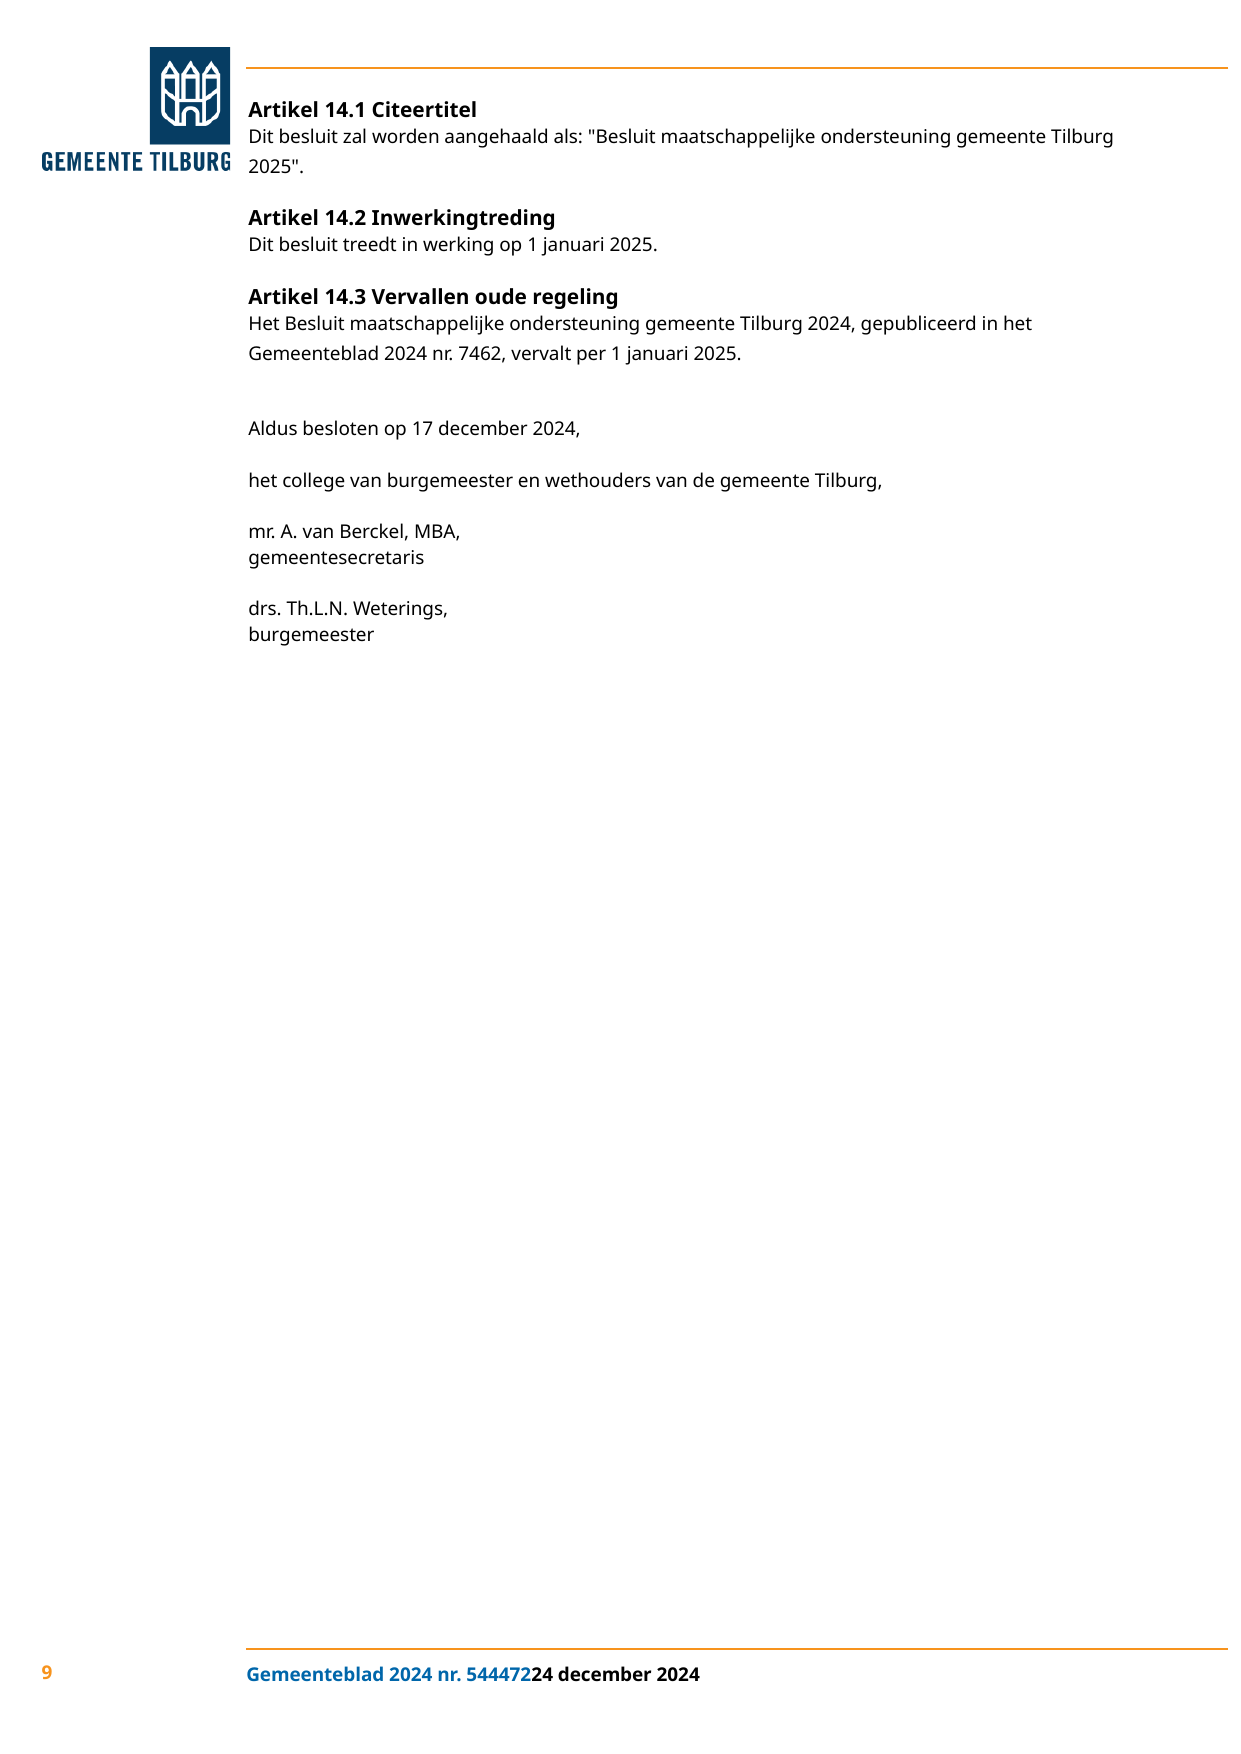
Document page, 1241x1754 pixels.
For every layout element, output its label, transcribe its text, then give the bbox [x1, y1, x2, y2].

text mr. A. van Berckel, MBA, [248, 518, 1152, 544]
text Het Besluit maatschappelijke ondersteuning gemeente Tilburg 2024, gepubliceerd in het Gemeenteblad 2024 nr. 7462, vervalt per 1 januari 2025. [248, 311, 1152, 366]
text Dit besluit zal worden aangehaald als: "Besluit maatschappelijke ondersteuning gemeente Tilburg 2025". [248, 123, 1152, 178]
text Artikel 14.3 Vervallen oude regeling [248, 282, 1152, 311]
text Artikel 14.1 Citeertitel [248, 95, 1152, 123]
text het college van burgemeester en wethouders van de gemeente Tilburg, [248, 467, 1152, 492]
text burgemeester [248, 621, 1152, 647]
text Dit besluit treedt in werking op 1 januari 2025. [248, 232, 1152, 257]
text Aldus besloten op 17 december 2024, [248, 415, 1152, 441]
text Artikel 14.2 Inwerkingtreding [248, 203, 1152, 232]
text drs. Th.L.N. Weterings, [248, 595, 1152, 621]
text gemeentesecretaris [248, 544, 1152, 570]
picture [41, 47, 231, 172]
